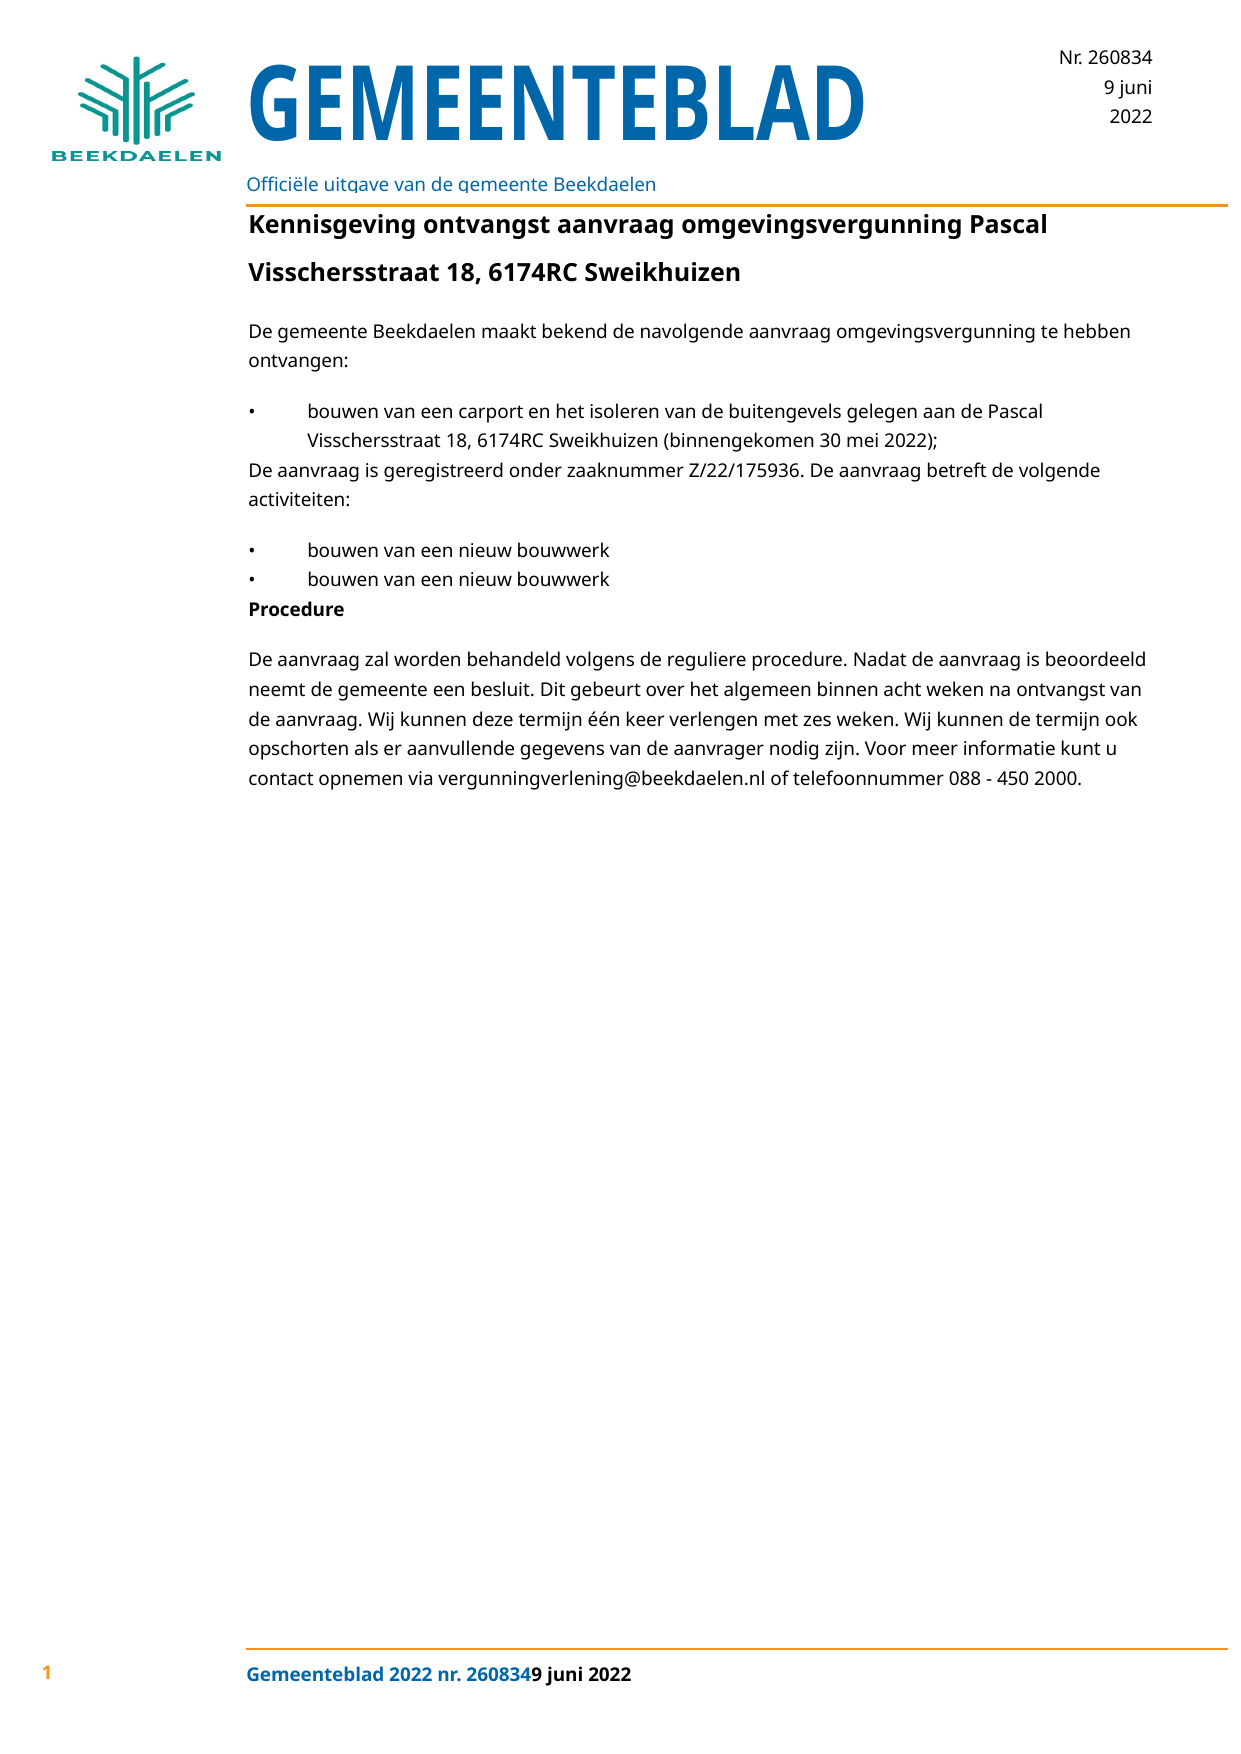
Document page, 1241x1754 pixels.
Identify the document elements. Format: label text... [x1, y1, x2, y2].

text De gemeente Beekdaelen maakt bekend de navolgende aanvraag omgevingsvergunning te hebben ontvangen: [248, 318, 1152, 373]
text De aanvraag zal worden behandeld volgens de reguliere procedure. Nadat de aanvraag is beoordeeld neemt de gemeente een besluit. Dit gebeurt over het algemeen binnen acht weken na ontvangst van de aanvraag. Wij kunnen deze termijn één keer verlengen met zes weken. Wij kunnen de termijn ook opschorten als er aanvullende gegevens van de aanvrager nodig zijn. Voor meer informatie kunt u contact opnemen via vergunningverlening@beekdaelen.nl of telefoonnummer 088 - 450 2000. [248, 647, 1152, 791]
list bouwen van een carport en het isoleren van de buitengevels gelegen aan de Pascal Visschersstraat 18, 6174RC Sweikhuizen (binnengekomen 30 mei 2022); [248, 398, 1152, 453]
text Kennisgeving ontvangst aanvraag omgevingsvergunning Pascal Visschersstraat 18, 6174RC Sweikhuizen [248, 207, 1152, 288]
list bouwen van een nieuw bouwwerk [248, 537, 1152, 563]
list bouwen van een nieuw bouwwerk [248, 567, 1152, 592]
text De aanvraag is geregistreerd onder zaaknummer Z/22/175936. De aanvraag betreft de volgende activiteiten: [248, 457, 1152, 512]
text Procedure [248, 596, 1152, 622]
picture [41, 47, 231, 172]
